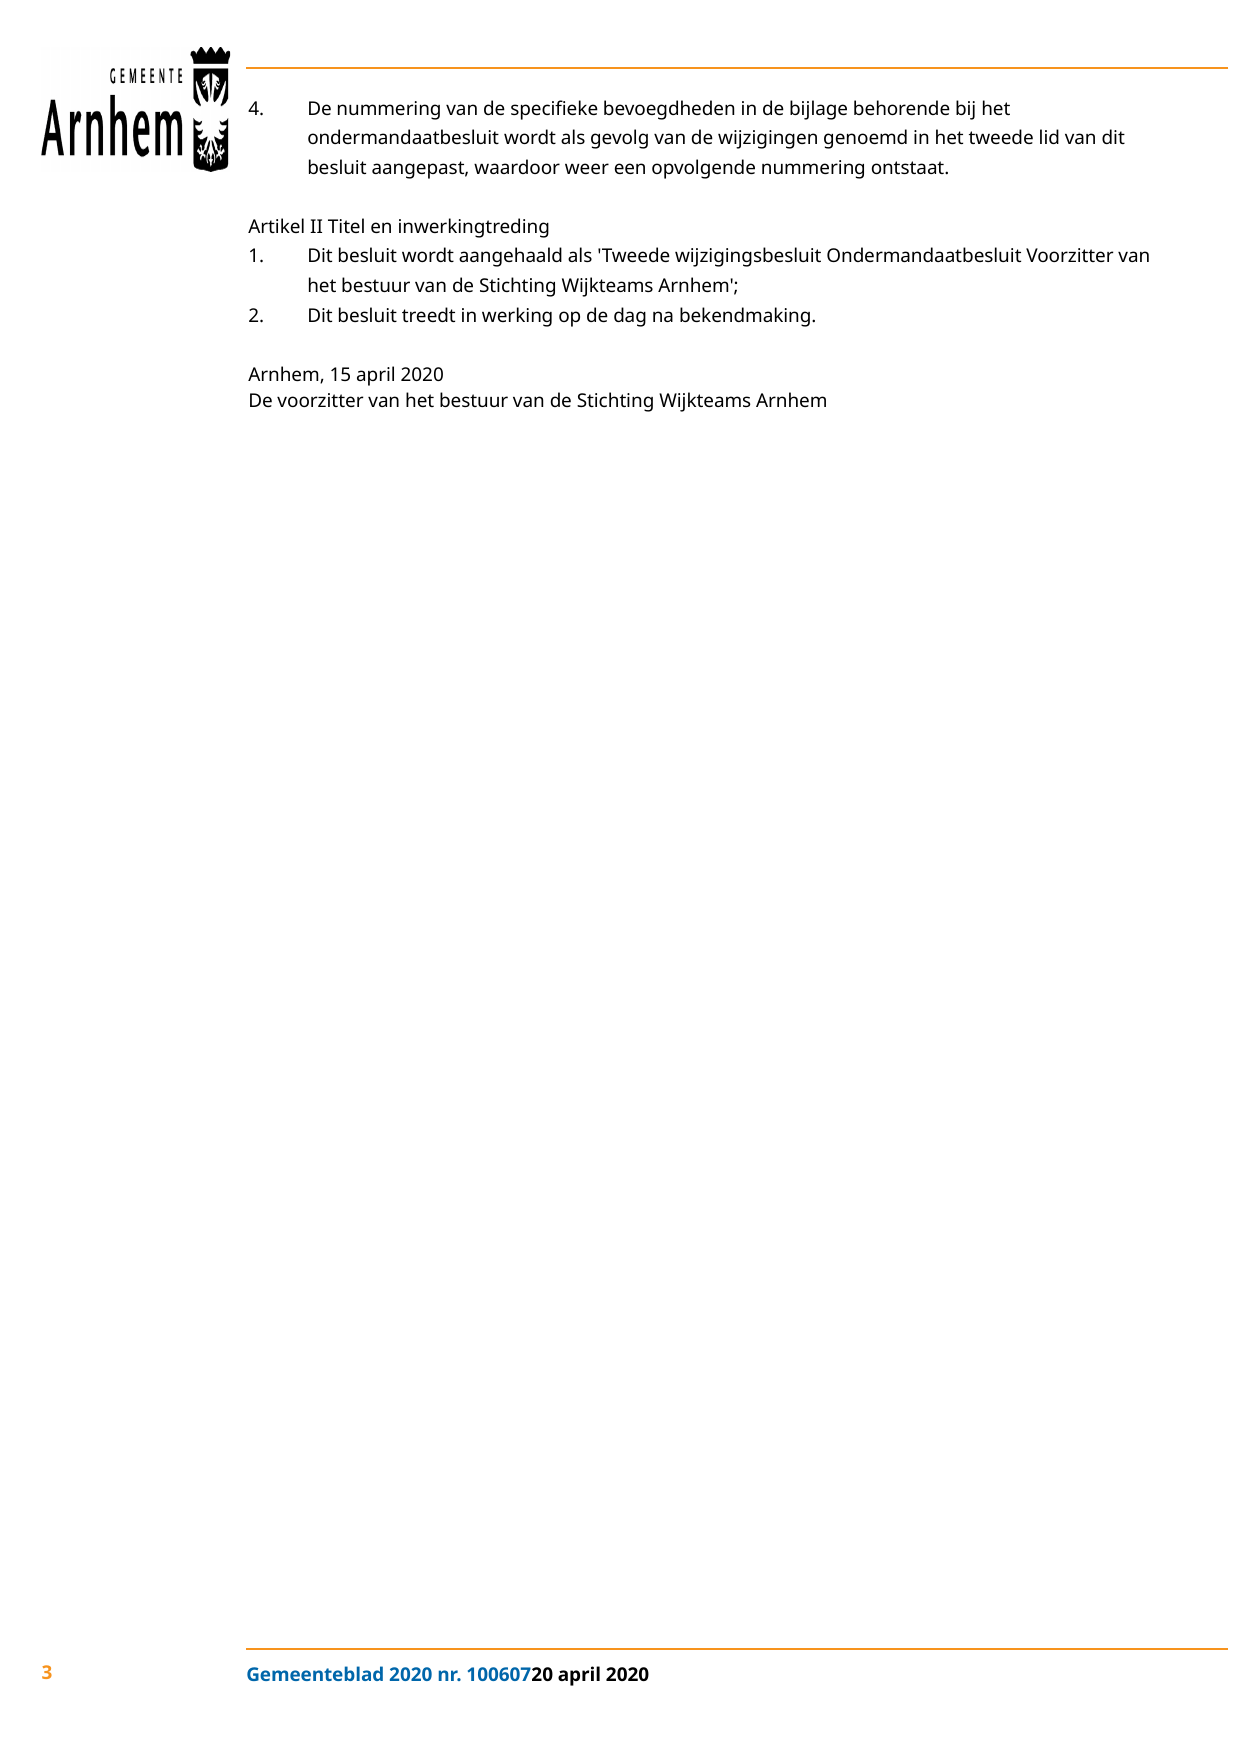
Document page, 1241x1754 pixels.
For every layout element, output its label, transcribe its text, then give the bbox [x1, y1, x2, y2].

text De voorzitter van het bestuur van de Stichting Wijkteams Arnhem [248, 387, 1152, 412]
list De nummering van de specifieke bevoegdheden in de bijlage behorende bij het ondermandaatbesluit wordt als gevolg van de wijzigingen genoemd in het tweede lid van dit besluit aangepast, waardoor weer een opvolgende nummering ontstaat. [248, 95, 1152, 180]
text Artikel II Titel en inwerkingtreding [248, 213, 1152, 239]
list Dit besluit wordt aangehaald als 'Tweede wijzigingsbesluit Ondermandaatbesluit Voorzitter van het bestuur van de Stichting Wijkteams Arnhem'; [248, 243, 1152, 298]
text Arnhem, 15 april 2020 [248, 361, 1152, 387]
picture [41, 47, 231, 172]
list Dit besluit treedt in werking op de dag na bekendmaking. [248, 302, 1152, 328]
